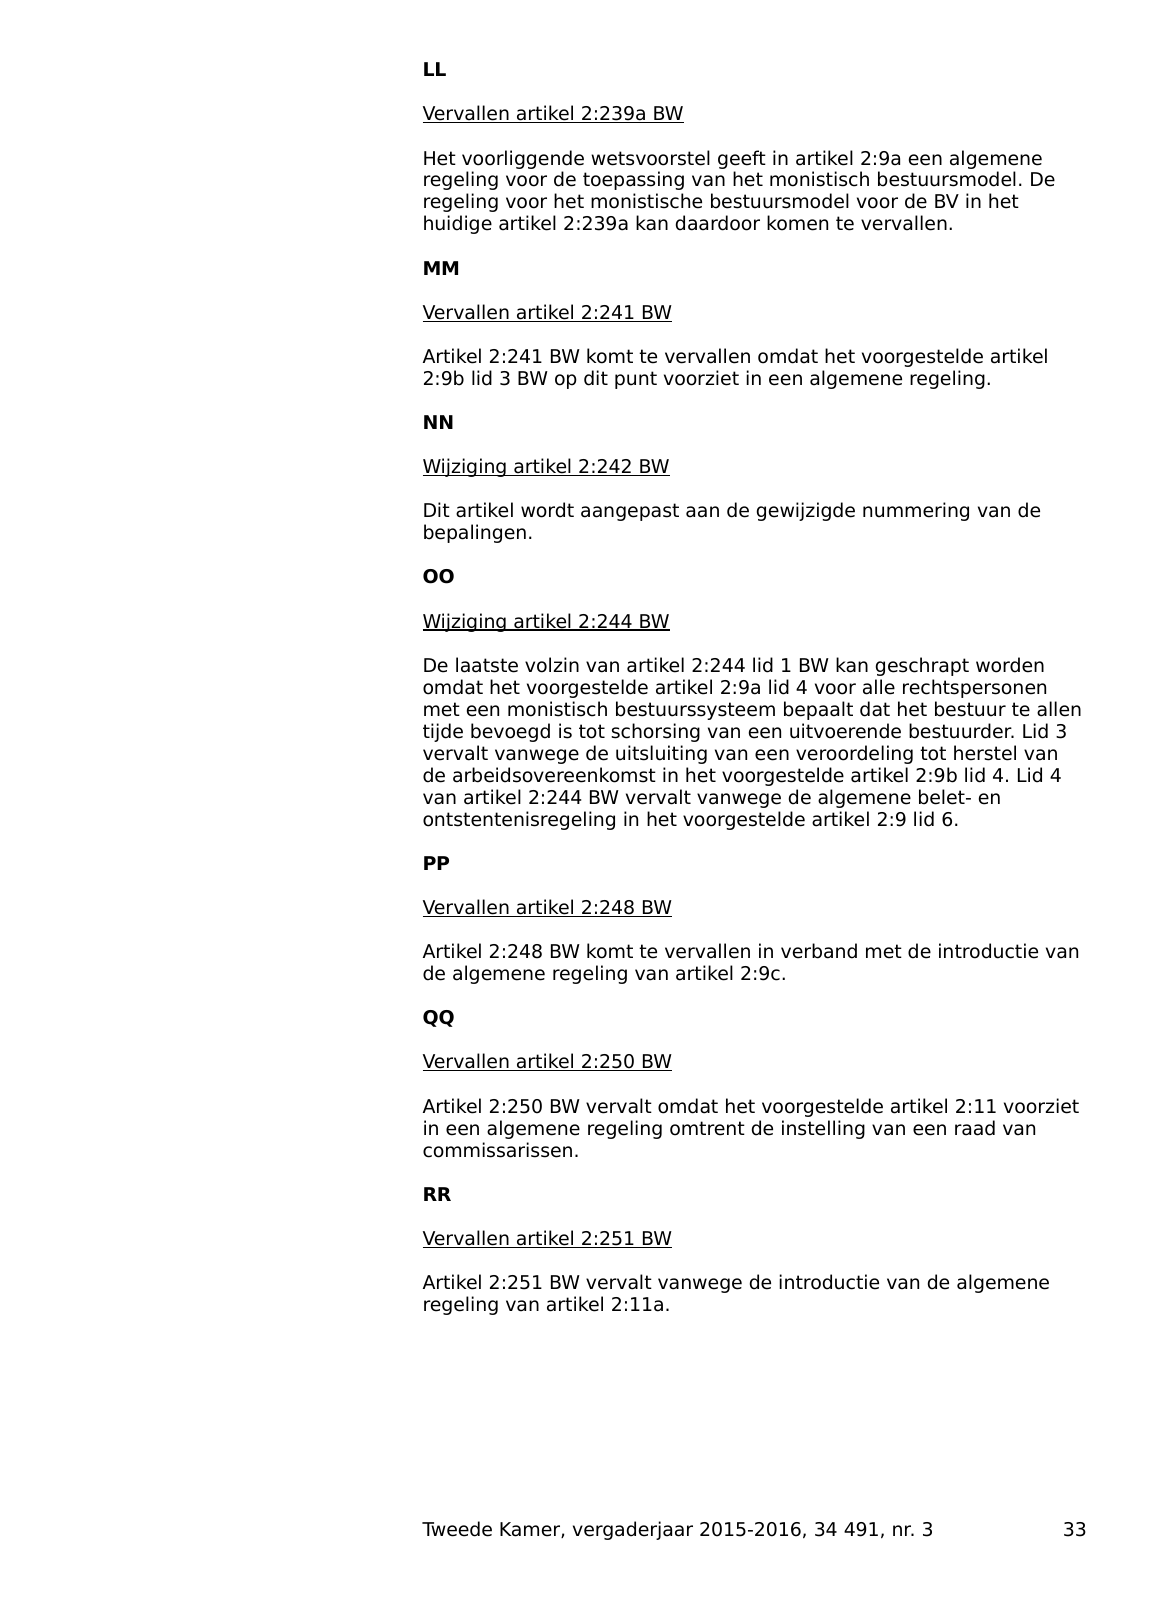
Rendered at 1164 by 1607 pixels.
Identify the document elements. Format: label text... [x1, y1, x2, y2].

subtitle Vervallen artikel 2:241 BW [422, 302, 1087, 324]
text Het voorliggende wetsvoorstel geeft in artikel 2:9a een algemene regeling voor de toepassing van het monistisch bestuursmodel. De regeling voor het monistische bestuursmodel voor de BV in het huidige artikel 2:239a kan daardoor komen te vervallen. [422, 147, 1087, 235]
text Artikel 2:251 BW vervalt vanwege de introductie van de algemene regeling van artikel 2:11a. [422, 1272, 1087, 1316]
text Artikel 2:241 BW komt te vervallen omdat het voorgestelde artikel 2:9b lid 3 BW op dit punt voorziet in een algemene regeling. [422, 346, 1087, 390]
subtitle LL [422, 59, 1087, 81]
subtitle Vervallen artikel 2:248 BW [422, 897, 1087, 919]
text De laatste volzin van artikel 2:244 lid 1 BW kan geschrapt worden omdat het voorgestelde artikel 2:9a lid 4 voor alle rechtspersonen met een monistisch bestuurssysteem bepaalt dat het bestuur te allen tijde bevoegd is tot schorsing van een uitvoerende bestuurder. Lid 3 vervalt vanwege de uitsluiting van een veroordeling tot herstel van de arbeidsovereenkomst in het voorgestelde artikel 2:9b lid 4. Lid 4 van artikel 2:244 BW vervalt vanwege de algemene belet- en ontstentenisregeling in het voorgestelde artikel 2:9 lid 6. [422, 655, 1087, 831]
subtitle QQ [422, 1007, 1087, 1029]
text Artikel 2:250 BW vervalt omdat het voorgestelde artikel 2:11 voorziet in een algemene regeling omtrent de instelling van een raad van commissarissen. [422, 1096, 1087, 1162]
subtitle Wijziging artikel 2:242 BW [422, 456, 1087, 478]
subtitle RR [422, 1184, 1087, 1206]
subtitle MM [422, 257, 1087, 279]
subtitle NN [422, 412, 1087, 434]
text Dit artikel wordt aangepast aan de gewijzigde nummering van de bepalingen. [422, 500, 1087, 544]
subtitle Vervallen artikel 2:250 BW [422, 1051, 1087, 1073]
subtitle Wijziging artikel 2:244 BW [422, 611, 1087, 633]
subtitle Vervallen artikel 2:251 BW [422, 1228, 1087, 1250]
subtitle OO [422, 566, 1087, 588]
subtitle Vervallen artikel 2:239a BW [422, 103, 1087, 125]
text Artikel 2:248 BW komt te vervallen in verband met de introductie van de algemene regeling van artikel 2:9c. [422, 941, 1087, 985]
subtitle PP [422, 853, 1087, 875]
